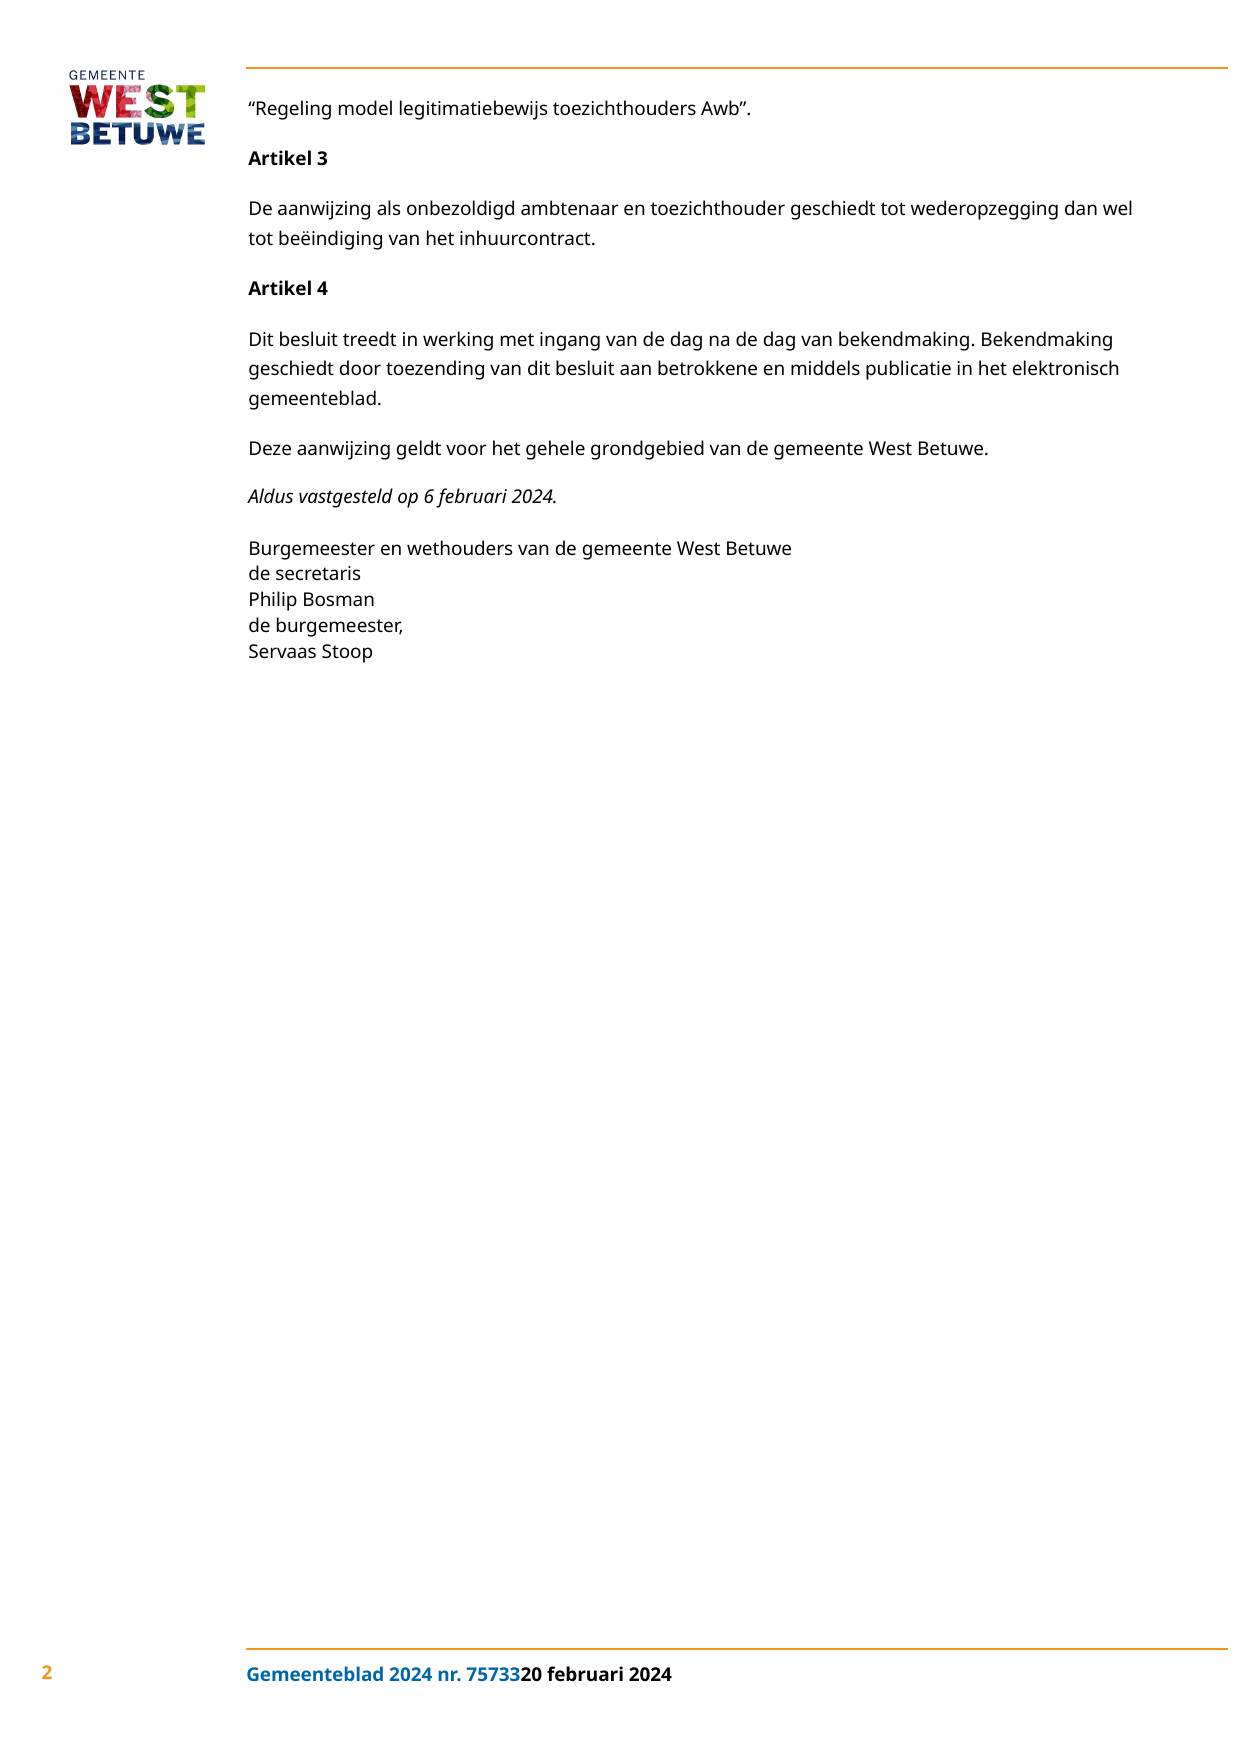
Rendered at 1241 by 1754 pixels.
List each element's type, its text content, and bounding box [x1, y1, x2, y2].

text Deze aanwijzing geldt voor het gehele grondgebied van de gemeente West Betuwe. [248, 436, 1152, 461]
text De aanwijzing als onbezoldigd ambtenaar en toezichthouder geschiedt tot wederopzegging dan wel tot beëindiging van het inhuurcontract. [248, 196, 1152, 251]
text Aldus vastgesteld op 6 februari 2024. [248, 483, 1152, 509]
text Artikel 3 [248, 145, 1152, 171]
picture [41, 47, 231, 172]
text Burgemeester en wethouders van de gemeente West Betuwe [248, 535, 1152, 561]
text de secretaris [248, 561, 1152, 586]
text Artikel 4 [248, 276, 1152, 301]
text de burgemeester, [248, 612, 1152, 638]
text Philip Bosman [248, 586, 1152, 612]
text “Regeling model legitimatiebewijs toezichthouders Awb”. [248, 95, 1152, 121]
text Servaas Stoop [248, 638, 1152, 663]
text Dit besluit treedt in werking met ingang van de dag na de dag van bekendmaking. Bekendmaking geschiedt door toezending van dit besluit aan betrokkene en middels publicatie in het elektronisch gemeenteblad. [248, 326, 1152, 411]
